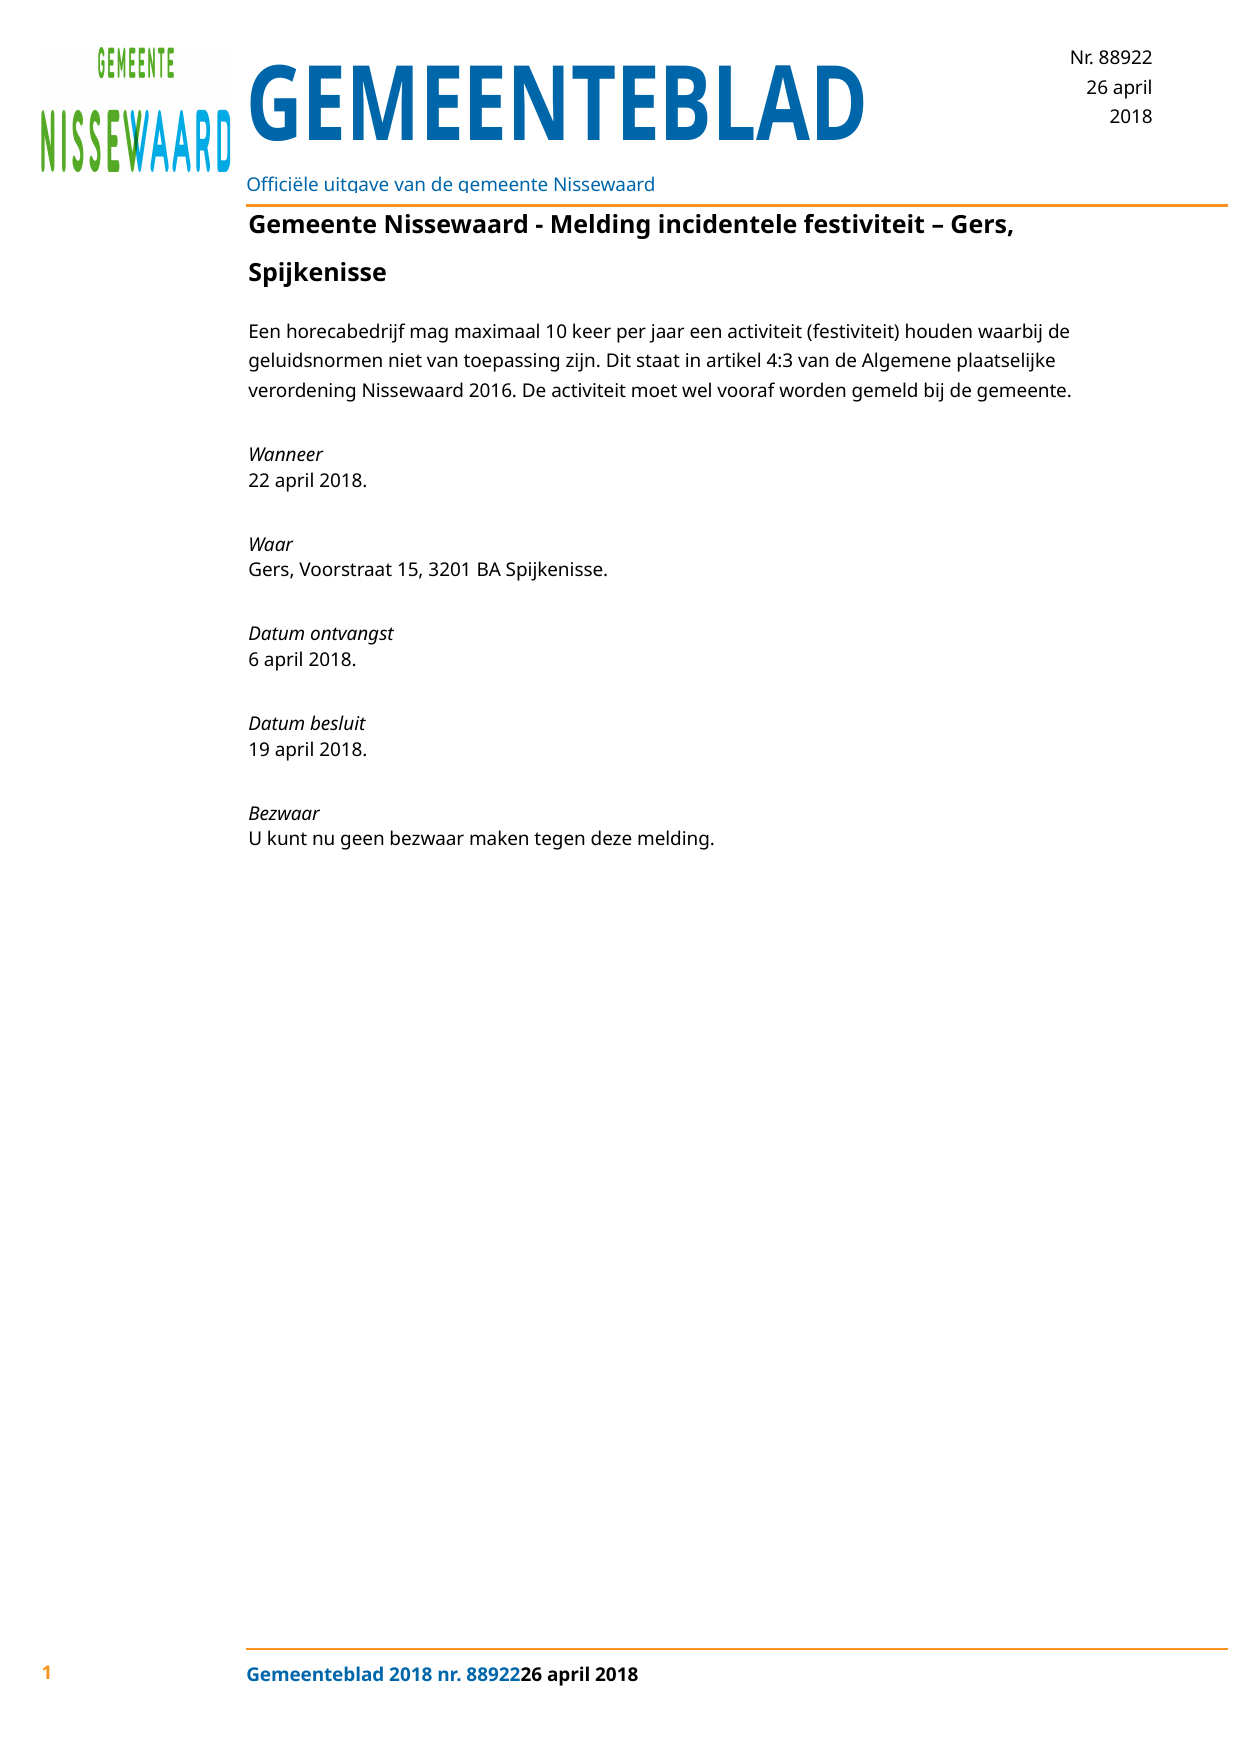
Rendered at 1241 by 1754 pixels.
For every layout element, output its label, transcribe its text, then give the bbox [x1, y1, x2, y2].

picture [154, 157, 165, 172]
text 6 april 2018. [248, 646, 1152, 672]
text Bezwaar [248, 800, 1152, 826]
text Gers, Voorstraat 15, 3201 BA Spijkenisse. [248, 556, 1152, 582]
picture [222, 122, 227, 160]
picture [200, 151, 206, 172]
picture [41, 47, 231, 172]
picture [176, 157, 187, 172]
picture [201, 122, 206, 138]
text Wanneer [248, 441, 1152, 467]
text Datum ontvangst [248, 620, 1152, 646]
text Gemeente Nissewaard - Melding incidentele festiviteit – Gers, Spijkenisse [248, 207, 1152, 288]
text Waar [248, 531, 1152, 556]
text 22 april 2018. [248, 467, 1152, 492]
text Datum besluit [248, 710, 1152, 736]
text U kunt nu geen bezwaar maken tegen deze melding. [248, 826, 1152, 851]
text 19 april 2018. [248, 736, 1152, 762]
text Een horecabedrijf mag maximaal 10 keer per jaar een activiteit (festiviteit) houden waarbij de geluidsnormen niet van toepassing zijn. Dit staat in artikel 4:3 van de Algemene plaatselijke verordening Nissewaard 2016. De activiteit moet wel vooraf worden gemeld bij de gemeente. [248, 318, 1152, 403]
